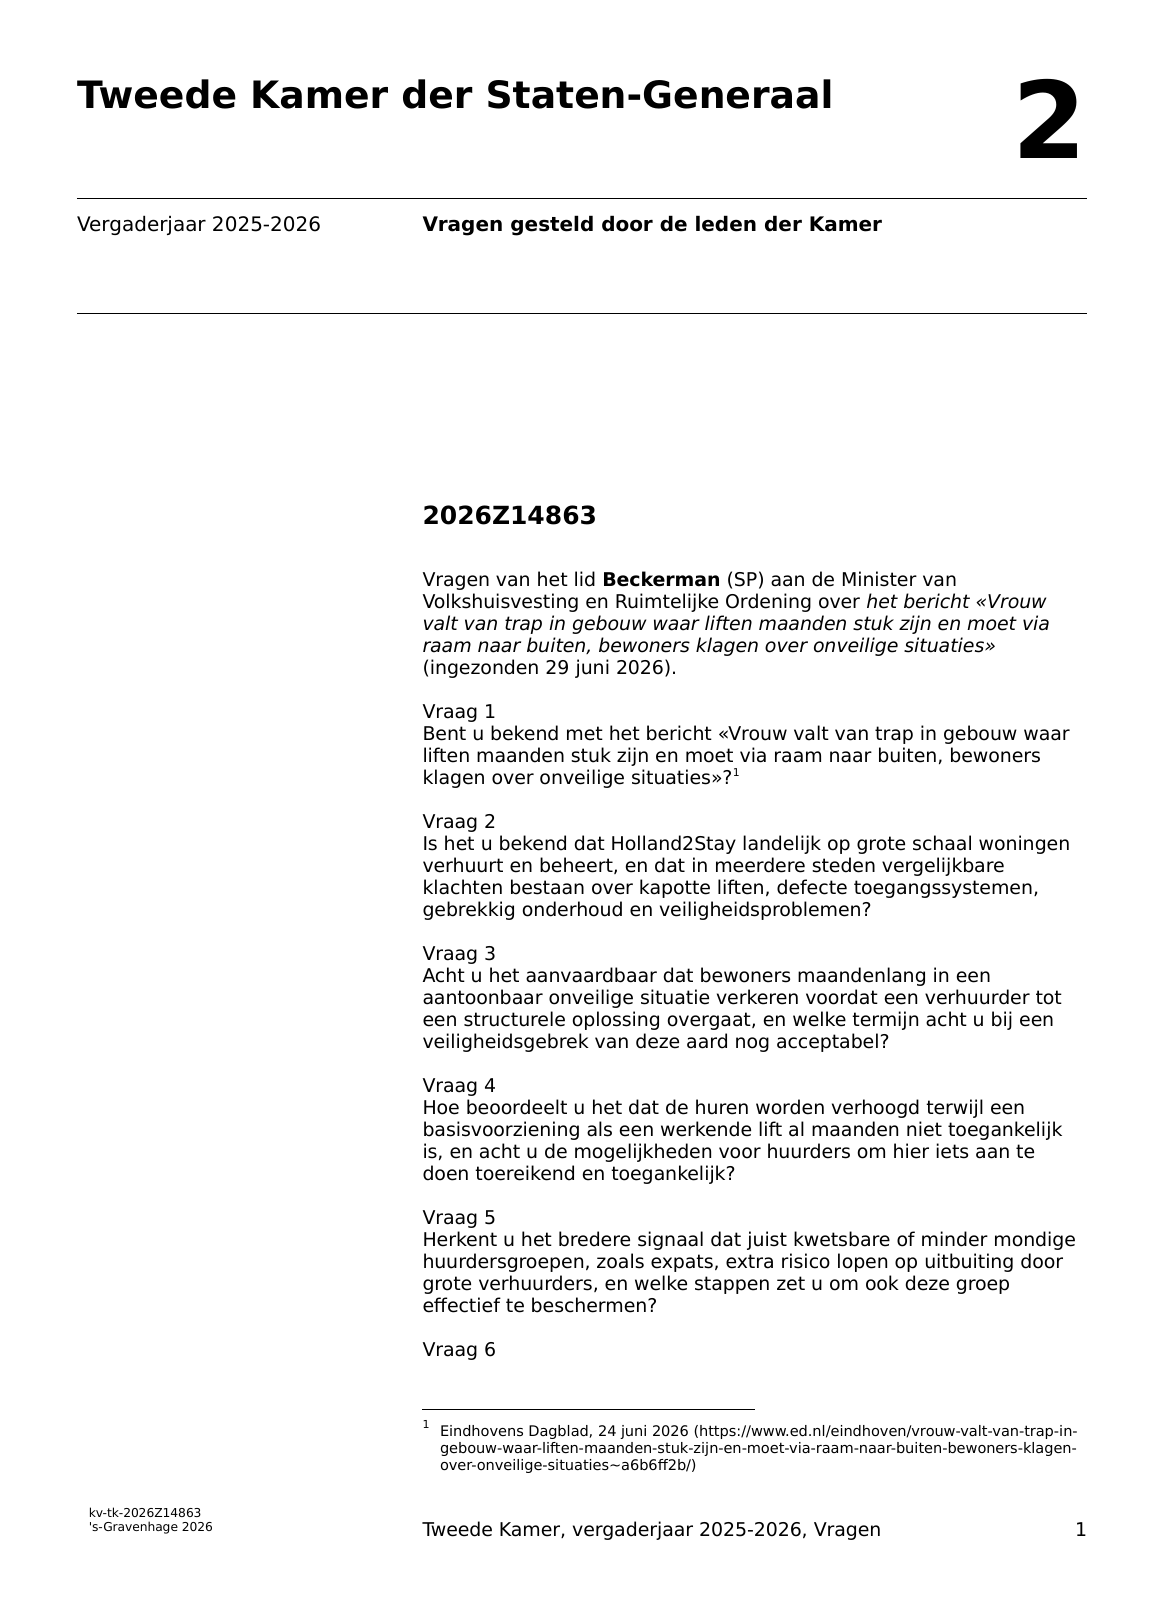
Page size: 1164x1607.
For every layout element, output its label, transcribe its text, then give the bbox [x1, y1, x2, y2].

text Vraag 3 [422, 943, 1087, 965]
table_header Tweede Kamer der Staten-Generaal [77, 59, 886, 198]
text Herkent u het bredere signaal dat juist kwetsbare of minder mondige huurdersgroepen, zoals expats, extra risico lopen op uitbuiting door grote verhuurders, en welke stappen zet u om ook deze groep effectief te beschermen? [422, 1229, 1087, 1317]
table_cell Vergaderjaar 2025-2026 [77, 199, 422, 313]
text 2026Z14863 [422, 501, 1087, 531]
text Vraag 6 [422, 1339, 1087, 1361]
text Is het u bekend dat Holland2Stay landelijk op grote schaal woningen verhuurt en beheert, en dat in meerdere steden vergelijkbare klachten bestaan over kapotte liften, defecte toegangssystemen, gebrekkig onderhoud en veiligheidsproblemen? [422, 833, 1087, 921]
text Vragen van het lid Beckerman (SP) aan de Minister van Volkshuisvesting en Ruimtelijke Ordening over het bericht «Vrouw valt van trap in gebouw waar liften maanden stuk zijn en moet via raam naar buiten, bewoners klagen over onveilige situaties» (ingezonden 29 juni 2026). [422, 569, 1087, 679]
text Vraag 4 [422, 1075, 1087, 1097]
text kv-tk-2026Z14863 [88, 1506, 323, 1520]
text Vraag 1 [422, 701, 1087, 723]
table_cell Vragen gesteld door de leden der Kamer [422, 199, 1087, 313]
text Vraag 5 [422, 1207, 1087, 1229]
text 's-Gravenhage 2026 [88, 1520, 323, 1534]
text Vraag 2 [422, 811, 1087, 833]
text Bent u bekend met het bericht «Vrouw valt van trap in gebouw waar liften maanden stuk zijn en moet via raam naar buiten, bewoners klagen over onveilige situaties»? [422, 723, 1087, 789]
table_header 2 [886, 59, 1087, 198]
text Acht u het aanvaardbaar dat bewoners maandenlang in een aantoonbaar onveilige situatie verkeren voordat een verhuurder tot een structurele oplossing overgaat, en welke termijn acht u bij een veiligheidsgebrek van deze aard nog acceptabel? [422, 965, 1087, 1053]
text Eindhovens Dagblad, 24 juni 2026 (https://www.ed.nl/eindhoven/vrouw-valt-van-trap-in-gebouw-waar-liften-maanden-stuk-zijn-en-moet-via-raam-naar-buiten-bewoners-klagen-over-onveilige-situaties~a6b6ff2b/) [422, 1418, 1087, 1474]
text Hoe beoordeelt u het dat de huren worden verhoogd terwijl een basisvoorziening als een werkende lift al maanden niet toegankelijk is, en acht u de mogelijkheden voor huurders om hier iets aan te doen toereikend en toegankelijk? [422, 1097, 1087, 1185]
